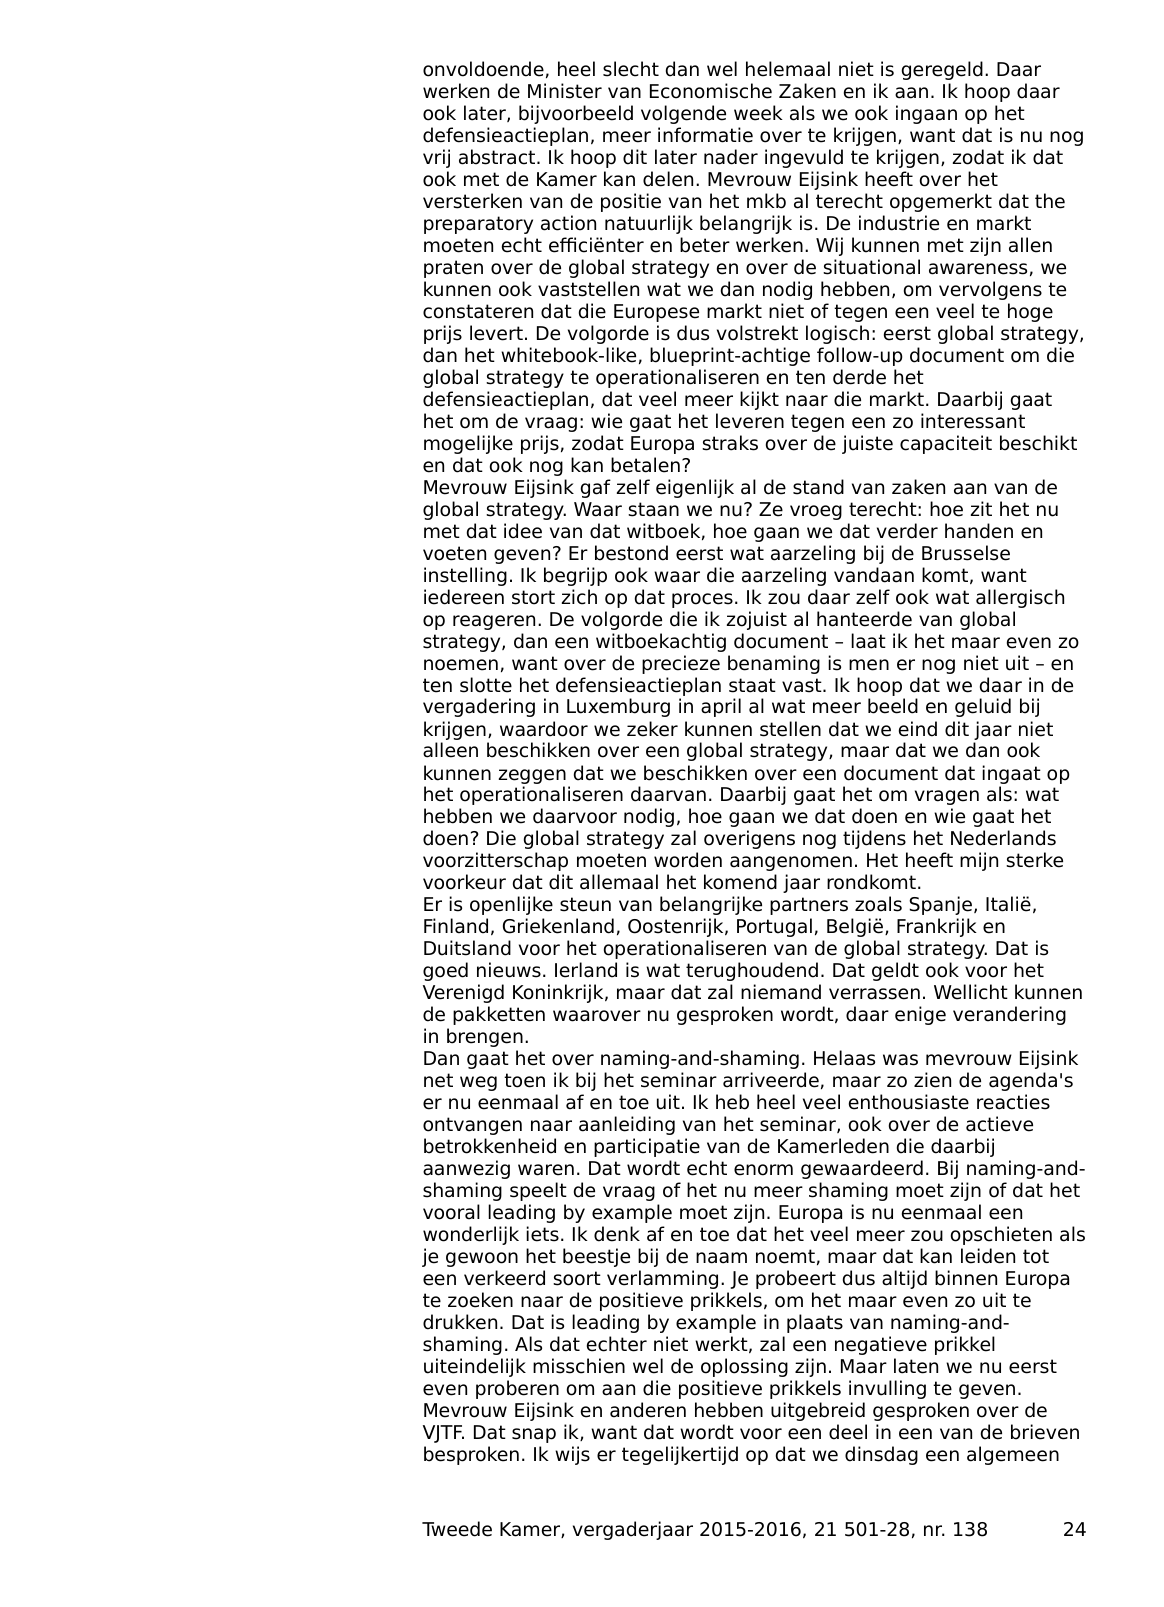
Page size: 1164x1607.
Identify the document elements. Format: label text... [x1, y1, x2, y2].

text Er is openlijke steun van belangrijke partners zoals Spanje, Italië, Finland, Griekenland, Oostenrijk, Portugal, België, Frankrijk en Duitsland voor het operationaliseren van de global strategy. Dat is goed nieuws. Ierland is wat terughoudend. Dat geldt ook voor het Verenigd Koninkrijk, maar dat zal niemand verrassen. Wellicht kunnen de pakketten waarover nu gesproken wordt, daar enige verandering in brengen. [422, 894, 1087, 1048]
text onvoldoende, heel slecht dan wel helemaal niet is geregeld. Daar werken de Minister van Economische Zaken en ik aan. Ik hoop daar ook later, bijvoorbeeld volgende week als we ook ingaan op het defensieactieplan, meer informatie over te krijgen, want dat is nu nog vrij abstract. Ik hoop dit later nader ingevuld te krijgen, zodat ik dat ook met de Kamer kan delen. Mevrouw Eijsink heeft over het versterken van de positie van het mkb al terecht opgemerkt dat the preparatory action natuurlijk belangrijk is. De industrie en markt moeten echt efficiënter en beter werken. Wij kunnen met zijn allen praten over de global strategy en over de situational awareness, we kunnen ook vaststellen wat we dan nodig hebben, om vervolgens te constateren dat die Europese markt niet of tegen een veel te hoge prijs levert. De volgorde is dus volstrekt logisch: eerst global strategy, dan het whitebook-like, blueprint-achtige follow-up document om die global strategy te operationaliseren en ten derde het defensieactieplan, dat veel meer kijkt naar die markt. Daarbij gaat het om de vraag: wie gaat het leveren tegen een zo interessant mogelijke prijs, zodat Europa straks over de juiste capaciteit beschikt en dat ook nog kan betalen? [422, 59, 1087, 477]
text Dan gaat het over naming-and-shaming. Helaas was mevrouw Eijsink net weg toen ik bij het seminar arriveerde, maar zo zien de agenda's er nu eenmaal af en toe uit. Ik heb heel veel enthousiaste reacties ontvangen naar aanleiding van het seminar, ook over de actieve betrokkenheid en participatie van de Kamerleden die daarbij aanwezig waren. Dat wordt echt enorm gewaardeerd. Bij naming-and-shaming speelt de vraag of het nu meer shaming moet zijn of dat het vooral leading by example moet zijn. Europa is nu eenmaal een wonderlijk iets. Ik denk af en toe dat het veel meer zou opschieten als je gewoon het beestje bij de naam noemt, maar dat kan leiden tot een verkeerd soort verlamming. Je probeert dus altijd binnen Europa te zoeken naar de positieve prikkels, om het maar even zo uit te drukken. Dat is leading by example in plaats van naming-and-shaming. Als dat echter niet werkt, zal een negatieve prikkel uiteindelijk misschien wel de oplossing zijn. Maar laten we nu eerst even proberen om aan die positieve prikkels invulling te geven. [422, 1048, 1087, 1400]
text Mevrouw Eijsink en anderen hebben uitgebreid gesproken over de VJTF. Dat snap ik, want dat wordt voor een deel in een van de brieven besproken. Ik wijs er tegelijkertijd op dat we dinsdag een algemeen [422, 1400, 1087, 1466]
text Mevrouw Eijsink gaf zelf eigenlijk al de stand van zaken aan van de global strategy. Waar staan we nu? Ze vroeg terecht: hoe zit het nu met dat idee van dat witboek, hoe gaan we dat verder handen en voeten geven? Er bestond eerst wat aarzeling bij de Brusselse instelling. Ik begrijp ook waar die aarzeling vandaan komt, want iedereen stort zich op dat proces. Ik zou daar zelf ook wat allergisch op reageren. De volgorde die ik zojuist al hanteerde van global strategy, dan een witboekachtig document – laat ik het maar even zo noemen, want over de precieze benaming is men er nog niet uit – en ten slotte het defensieactieplan staat vast. Ik hoop dat we daar in de vergadering in Luxemburg in april al wat meer beeld en geluid bij krijgen, waardoor we zeker kunnen stellen dat we eind dit jaar niet alleen beschikken over een global strategy, maar dat we dan ook kunnen zeggen dat we beschikken over een document dat ingaat op het operationaliseren daarvan. Daarbij gaat het om vragen als: wat hebben we daarvoor nodig, hoe gaan we dat doen en wie gaat het doen? Die global strategy zal overigens nog tijdens het Nederlands voorzitterschap moeten worden aangenomen. Het heeft mijn sterke voorkeur dat dit allemaal het komend jaar rondkomt. [422, 477, 1087, 894]
